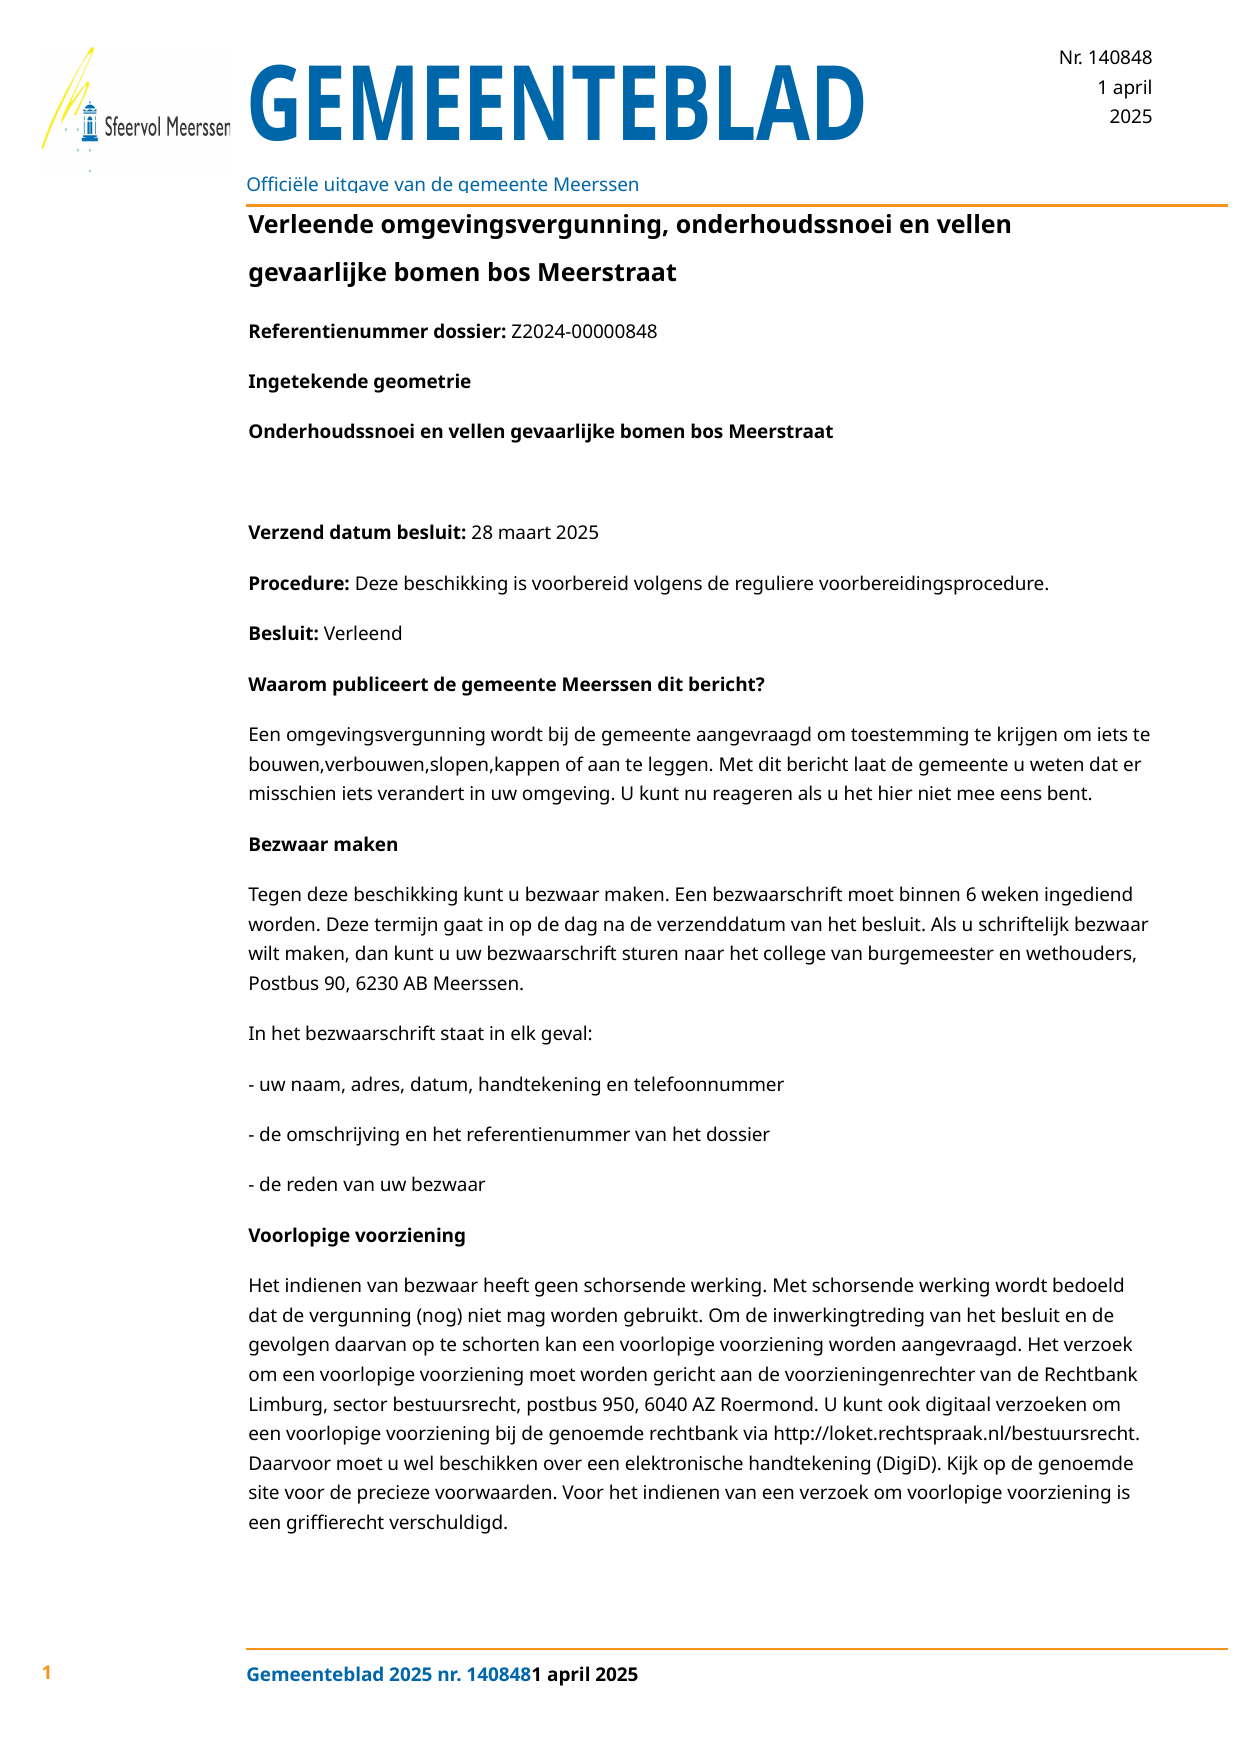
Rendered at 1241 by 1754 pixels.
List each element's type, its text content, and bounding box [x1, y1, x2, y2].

text Besluit: Verleend [248, 620, 1152, 646]
text Verzend datum besluit: 28 maart 2025 [248, 519, 1152, 545]
text Waarom publiceert de gemeente Meerssen dit bericht? [248, 671, 1152, 697]
picture [41, 47, 231, 172]
text - uw naam, adres, datum, handtekening en telefoonnummer [248, 1071, 1152, 1097]
text Verleende omgevingsvergunning, onderhoudssnoei en vellen gevaarlijke bomen bos Meerstraat [248, 207, 1152, 288]
text Referentienummer dossier: Z2024-00000848 [248, 318, 1152, 344]
text Onderhoudssnoei en vellen gevaarlijke bomen bos Meerstraat [248, 419, 1152, 444]
text In het bezwaarschrift staat in elk geval: [248, 1020, 1152, 1046]
text Een omgevingsvergunning wordt bij de gemeente aangevraagd om toestemming te krijgen om iets te bouwen,verbouwen,slopen,kappen of aan te leggen. Met dit bericht laat de gemeente u weten dat er misschien iets verandert in uw omgeving. U kunt nu reageren als u het hier niet mee eens bent. [248, 721, 1152, 806]
text - de omschrijving en het referentienummer van het dossier [248, 1121, 1152, 1147]
text Bezwaar maken [248, 831, 1152, 857]
text Procedure: Deze beschikking is voorbereid volgens de reguliere voorbereidingsprocedure. [248, 570, 1152, 596]
text Voorlopige voorziening [248, 1222, 1152, 1248]
text Tegen deze beschikking kunt u bezwaar maken. Een bezwaarschrift moet binnen 6 weken ingediend worden. Deze termijn gaat in op de dag na de verzenddatum van het besluit. Als u schriftelijk bezwaar wilt maken, dan kunt u uw bezwaarschrift sturen naar het college van burgemeester en wethouders, Postbus 90, 6230 AB Meerssen. [248, 881, 1152, 996]
text Ingetekende geometrie [248, 368, 1152, 394]
text Het indienen van bezwaar heeft geen schorsende werking. Met schorsende werking wordt bedoeld dat de vergunning (nog) niet mag worden gebruikt. Om de inwerkingtreding van het besluit en de gevolgen daarvan op te schorten kan een voorlopige voorziening worden aangevraagd. Het verzoek om een voorlopige voorziening moet worden gericht aan de voorzieningenrechter van de Rechtbank Limburg, sector bestuursrecht, postbus 950, 6040 AZ Roermond. U kunt ook digitaal verzoeken om een voorlopige voorziening bij de genoemde rechtbank via http://loket.rechtspraak.nl/bestuursrecht. Daarvoor moet u wel beschikken over een elektronische handtekening (DigiD). Kijk op de genoemde site voor de precieze voorwaarden. Voor het indienen van een verzoek om voorlopige voorziening is een griffierecht verschuldigd. [248, 1272, 1152, 1535]
text - de reden van uw bezwaar [248, 1172, 1152, 1197]
